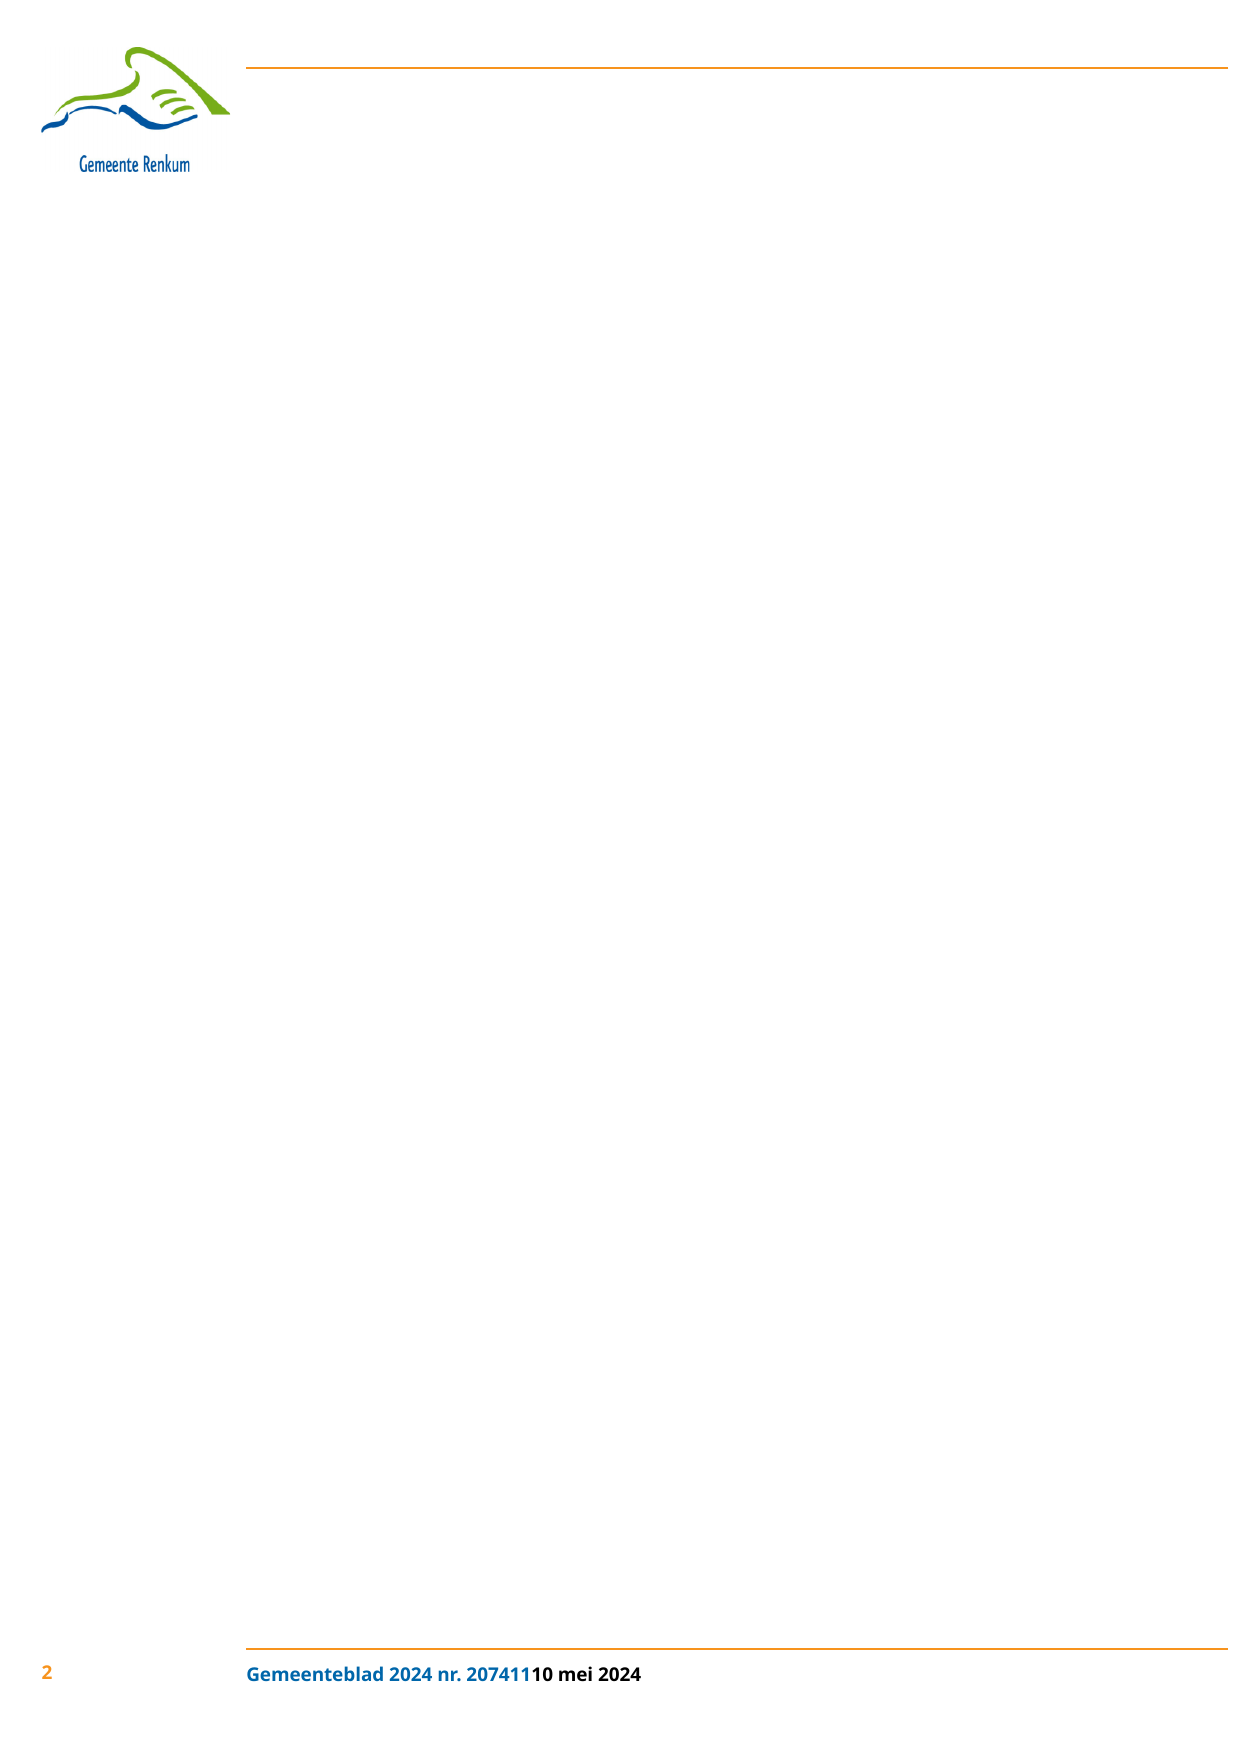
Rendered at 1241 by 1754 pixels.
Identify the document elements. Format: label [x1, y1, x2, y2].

picture [41, 47, 231, 172]
